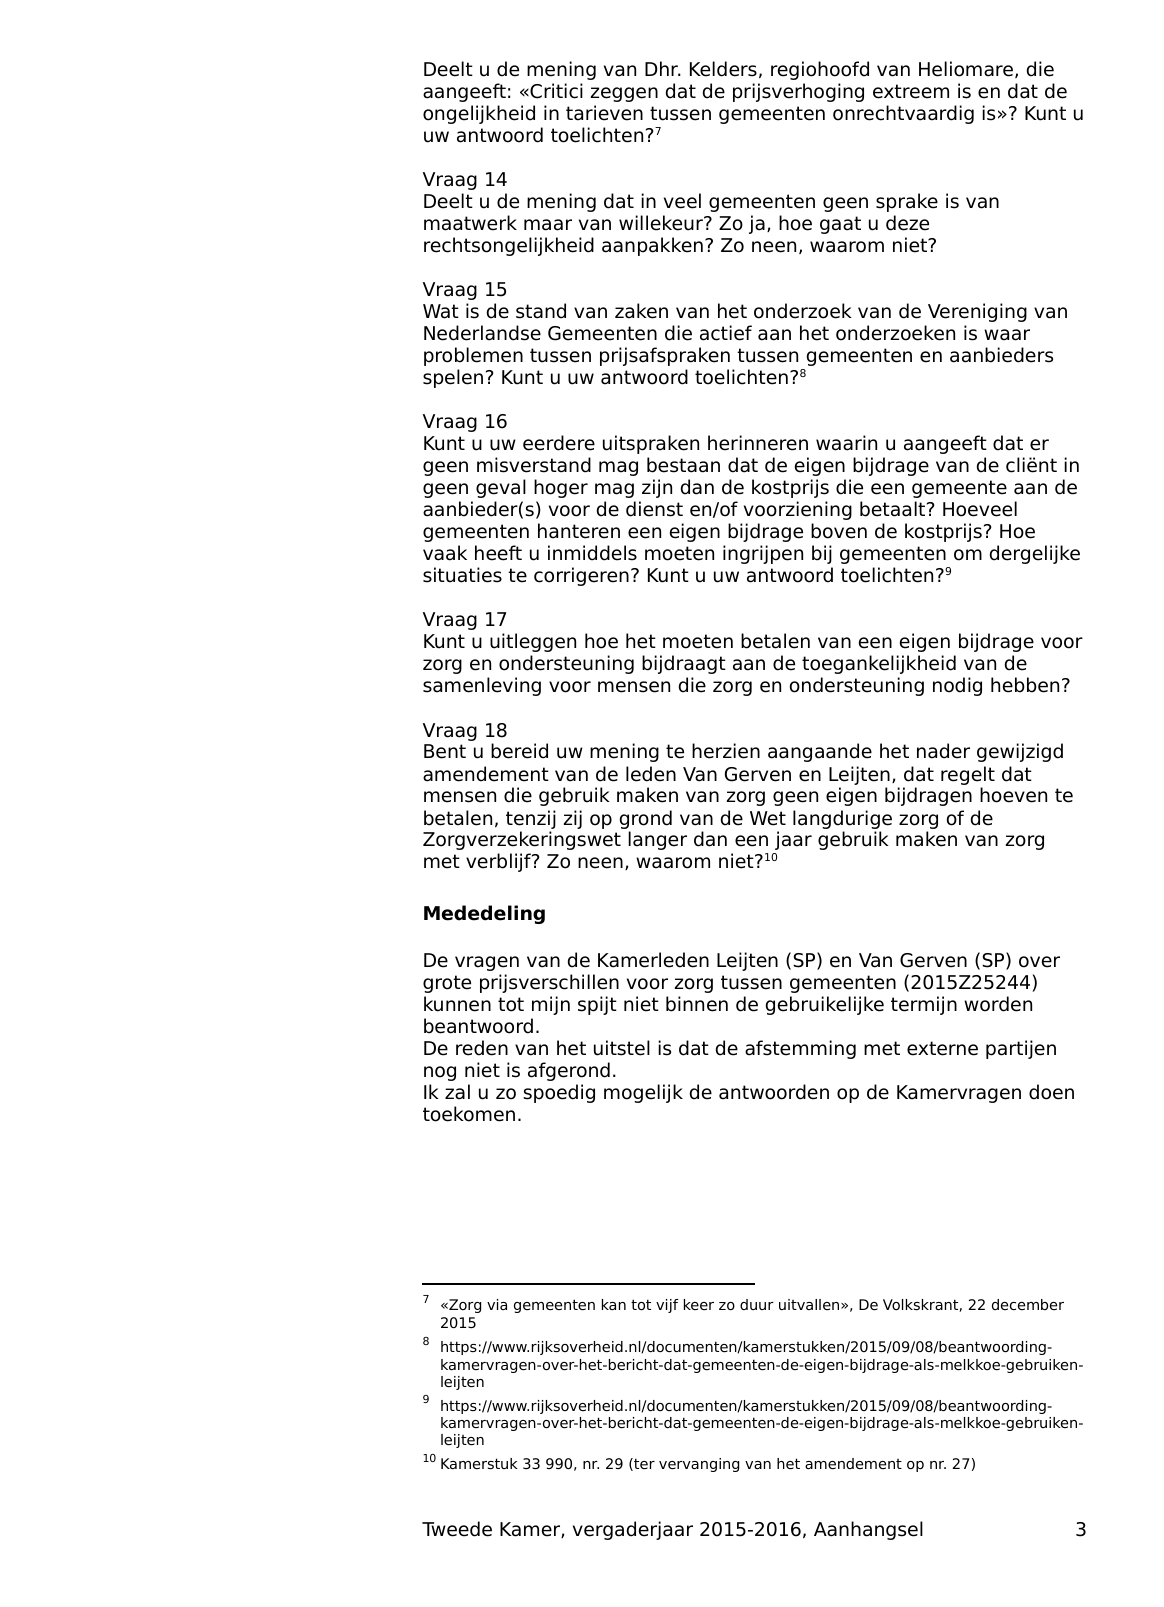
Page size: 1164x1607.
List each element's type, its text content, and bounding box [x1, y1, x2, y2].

text Deelt u de mening dat in veel gemeenten geen sprake is van maatwerk maar van willekeur? Zo ja, hoe gaat u deze rechtsongelijkheid aanpakken? Zo neen, waarom niet? [422, 191, 1087, 257]
text Vraag 14 [422, 169, 1087, 191]
text De reden van het uitstel is dat de afstemming met externe partijen nog niet is afgerond. [422, 1038, 1087, 1082]
subtitle Mededeling [422, 903, 1087, 925]
text https://www.rijksoverheid.nl/documenten/kamerstukken/2015/09/08/beantwoording-kamervragen-over-het-bericht-dat-gemeenten-de-eigen-bijdrage-als-melkkoe-gebruiken-leijten [422, 1335, 1087, 1391]
text Vraag 16 [422, 411, 1087, 433]
text Bent u bereid uw mening te herzien aangaande het nader gewijzigd amendement van de leden Van Gerven en Leijten, dat regelt dat mensen die gebruik maken van zorg geen eigen bijdragen hoeven te betalen, tenzij zij op grond van de Wet langdurige zorg of de Zorgverzekeringswet langer dan een jaar gebruik maken van zorg met verblijf? Zo neen, waarom niet? [422, 741, 1087, 873]
text Vraag 17 [422, 609, 1087, 631]
text De vragen van de Kamerleden Leijten (SP) en Van Gerven (SP) over grote prijsverschillen voor zorg tussen gemeenten (2015Z25244) kunnen tot mijn spijt niet binnen de gebruikelijke termijn worden beantwoord. [422, 950, 1087, 1038]
text Kamerstuk 33 990, nr. 29 (ter vervanging van het amendement op nr. 27) [422, 1452, 1087, 1474]
text Kunt u uw eerdere uitspraken herinneren waarin u aangeeft dat er geen misverstand mag bestaan dat de eigen bijdrage van de cliënt in geen geval hoger mag zijn dan de kostprijs die een gemeente aan de aanbieder(s) voor de dienst en/of voorziening betaalt? Hoeveel gemeenten hanteren een eigen bijdrage boven de kostprijs? Hoe vaak heeft u inmiddels moeten ingrijpen bij gemeenten om dergelijke situaties te corrigeren? Kunt u uw antwoord toelichten? [422, 433, 1087, 587]
text Deelt u de mening van Dhr. Kelders, regiohoofd van Heliomare, die aangeeft: «Critici zeggen dat de prijsverhoging extreem is en dat de ongelijkheid in tarieven tussen gemeenten onrechtvaardig is»? Kunt u uw antwoord toelichten? [422, 59, 1087, 147]
text Kunt u uitleggen hoe het moeten betalen van een eigen bijdrage voor zorg en ondersteuning bijdraagt aan de toegankelijkheid van de samenleving voor mensen die zorg en ondersteuning nodig hebben? [422, 631, 1087, 697]
text «Zorg via gemeenten kan tot vijf keer zo duur uitvallen», De Volkskrant, 22 december 2015 [422, 1293, 1087, 1332]
text Ik zal u zo spoedig mogelijk de antwoorden op de Kamervragen doen toekomen. [422, 1082, 1087, 1126]
text https://www.rijksoverheid.nl/documenten/kamerstukken/2015/09/08/beantwoording-kamervragen-over-het-bericht-dat-gemeenten-de-eigen-bijdrage-als-melkkoe-gebruiken-leijten [422, 1393, 1087, 1449]
text Vraag 18 [422, 719, 1087, 741]
text Wat is de stand van zaken van het onderzoek van de Vereniging van Nederlandse Gemeenten die actief aan het onderzoeken is waar problemen tussen prijsafspraken tussen gemeenten en aanbieders spelen? Kunt u uw antwoord toelichten? [422, 301, 1087, 389]
text Vraag 15 [422, 279, 1087, 301]
